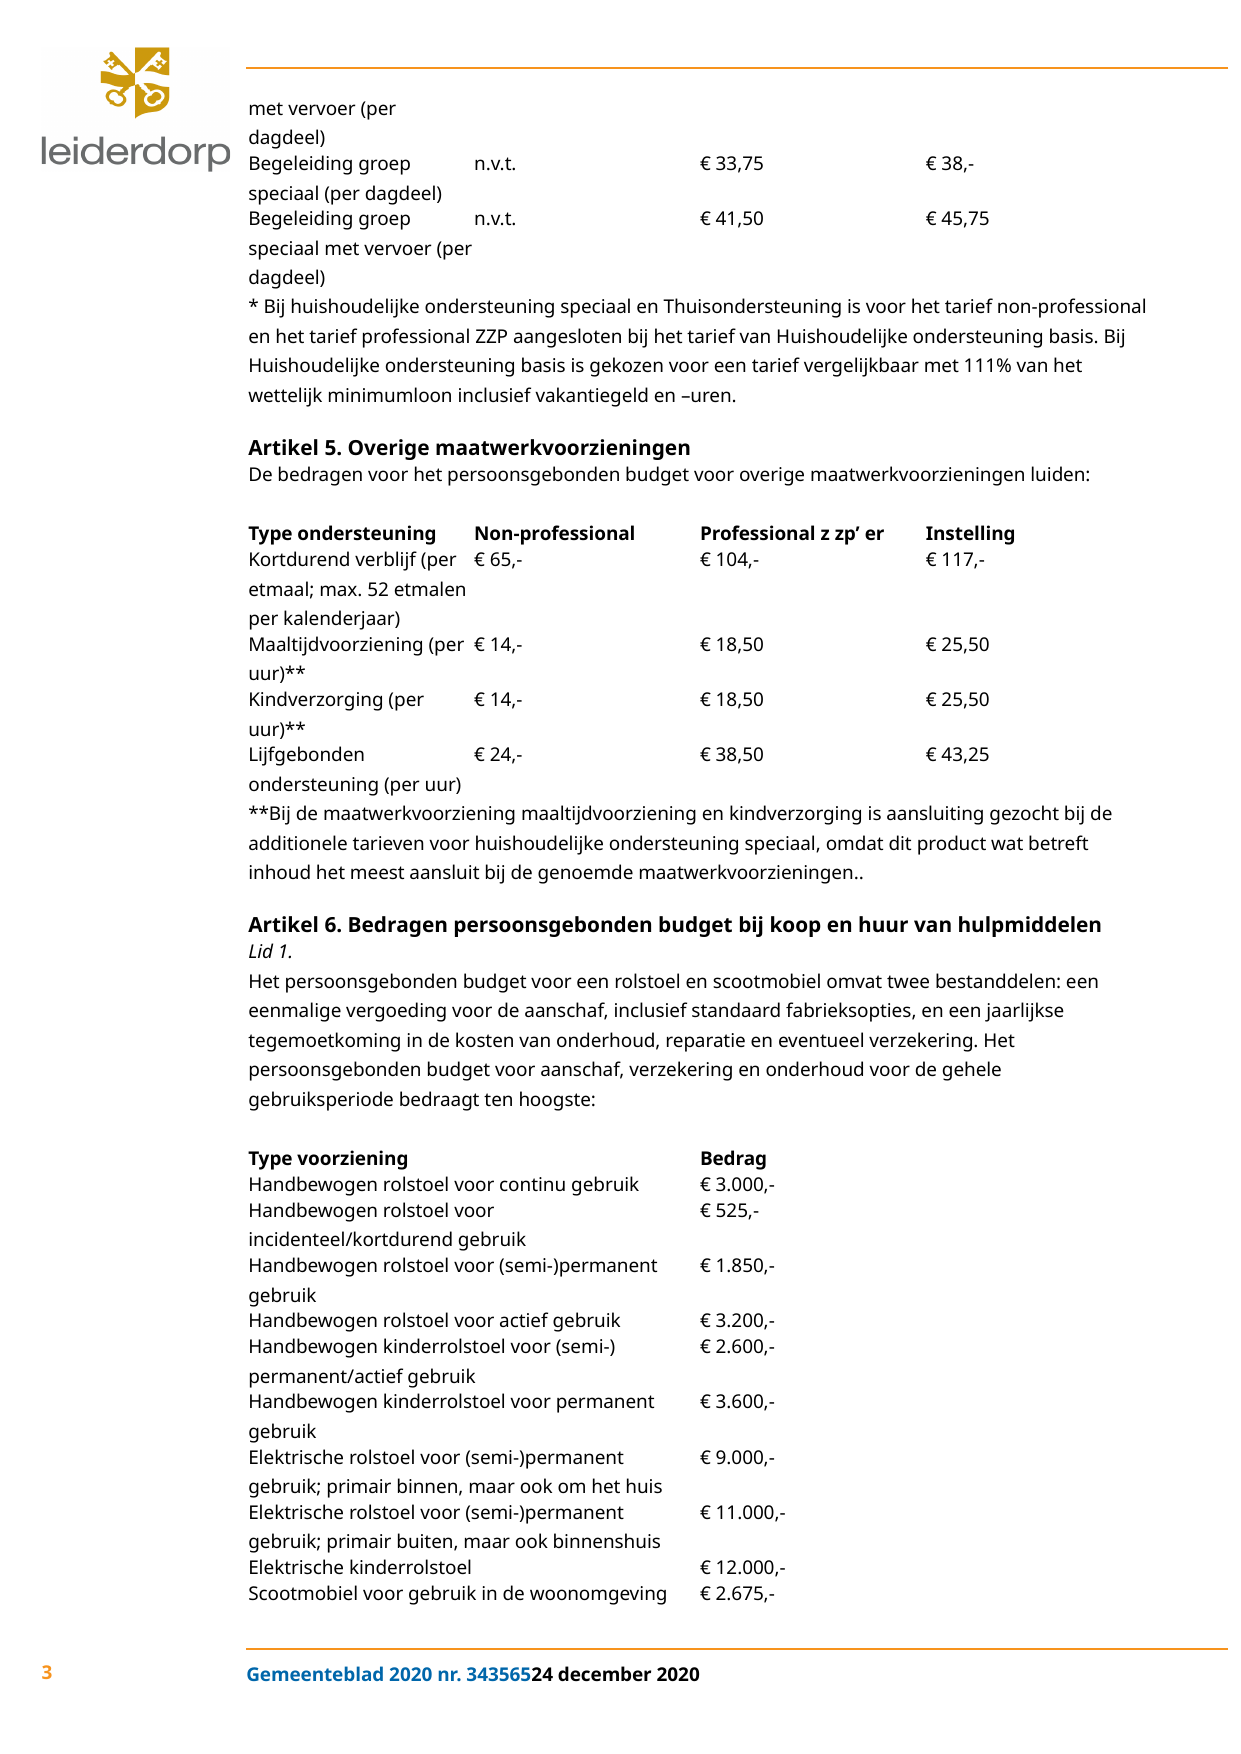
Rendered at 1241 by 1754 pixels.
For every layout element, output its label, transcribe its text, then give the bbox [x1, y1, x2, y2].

table_cell € 12.000,- [700, 1555, 1152, 1580]
table_cell € 25,50 [926, 631, 1152, 686]
table_header Professional z zp’ er [700, 520, 926, 546]
table_cell Handbewogen rolstoel voor incidenteel/kortdurend gebruik [248, 1197, 700, 1252]
table_cell Elektrische rolstoel voor (semi-)permanent gebruik; primair binnen, maar ook om het huis [248, 1444, 700, 1499]
text **Bij de maatwerkvoorziening maaltijdvoorziening en kindverzorging is aansluiting gezocht bij de additionele tarieven voor huishoudelijke ondersteuning speciaal, omdat dit product wat betreft inhoud het meest aansluit bij de genoemde maatwerkvoorzieningen.. [248, 800, 1152, 885]
table_cell Maaltijdvoorziening (per uur)** [248, 631, 474, 686]
table_header Non-professional [474, 520, 700, 546]
table_cell € 117,- [926, 546, 1152, 631]
text De bedragen voor het persoonsgebonden budget voor overige maatwerkvoorzieningen luiden: [248, 461, 1152, 487]
table_cell € 41,50 [700, 205, 926, 290]
table_header Type voorziening [248, 1145, 700, 1171]
table_cell € 65,- [474, 546, 700, 631]
table_cell [700, 95, 926, 150]
text Artikel 6. Bedragen persoonsgebonden budget bij koop en huur van hulpmiddelen [248, 910, 1152, 938]
table_cell € 11.000,- [700, 1499, 1152, 1554]
table_cell Handbewogen rolstoel voor continu gebruik [248, 1171, 700, 1197]
table_cell Handbewogen kinderrolstoel voor (semi-) permanent/actief gebruik [248, 1333, 700, 1388]
table_cell Handbewogen rolstoel voor (semi-)permanent gebruik [248, 1252, 700, 1307]
table_cell € 45,75 [926, 205, 1152, 290]
table_cell [926, 95, 1152, 150]
table_cell € 14,‐ [474, 631, 700, 686]
picture [41, 47, 231, 172]
table_cell € 104,- [700, 546, 926, 631]
table_cell Begeleiding groep speciaal met vervoer (per dagdeel) [248, 205, 474, 290]
table_cell Handbewogen kinderrolstoel voor permanent gebruik [248, 1389, 700, 1444]
table_cell Scootmobiel voor gebruik in de woonomgeving [248, 1580, 700, 1606]
table_header Bedrag [700, 1145, 1152, 1171]
table_cell € 1.850,- [700, 1252, 1152, 1307]
table_cell n.v.t. [474, 205, 700, 290]
table_header Instelling [926, 520, 1152, 546]
table_cell € 9.000,- [700, 1444, 1152, 1499]
table_cell [474, 95, 700, 150]
table_cell € 33,75 [700, 150, 926, 205]
table_cell € 24,- [474, 742, 700, 797]
table_cell Kortdurend verblijf (per etmaal; max. 52 etmalen per kalenderjaar) [248, 546, 474, 631]
table_cell € 25,50 [926, 686, 1152, 742]
table_cell Lijfgebonden ondersteuning (per uur) [248, 742, 474, 797]
table_cell Kindverzorging (per uur)** [248, 686, 474, 742]
text Artikel 5. Overige maatwerkvoorzieningen [248, 433, 1152, 461]
table_cell € 38,50 [700, 742, 926, 797]
text Lid 1. [248, 938, 1152, 964]
table_cell € 2.600,- [700, 1333, 1152, 1388]
table_header Type ondersteuning [248, 520, 474, 546]
table_cell Begeleiding groep speciaal (per dagdeel) [248, 150, 474, 205]
table_cell Elektrische rolstoel voor (semi-)permanent gebruik; primair buiten, maar ook binnenshuis [248, 1499, 700, 1554]
table_cell € 38,- [926, 150, 1152, 205]
table_cell € 18,50 [700, 686, 926, 742]
table_cell € 14,‐ [474, 686, 700, 742]
table_cell € 2.675,- [700, 1580, 1152, 1606]
table_cell € 18,50 [700, 631, 926, 686]
text Het persoonsgebonden budget voor een rolstoel en scootmobiel omvat twee bestanddelen: een eenmalige vergoeding voor de aanschaf, inclusief standaard fabrieksopties, en een jaarlijkse tegemoetkoming in de kosten van onderhoud, reparatie en eventueel verzekering. Het persoonsgebonden budget voor aanschaf, verzekering en onderhoud voor de gehele gebruiksperiode bedraagt ten hoogste: [248, 968, 1152, 1112]
table_cell € 3.600,- [700, 1389, 1152, 1444]
text * Bij huishoudelijke ondersteuning speciaal en Thuisondersteuning is voor het tarief non-professional en het tarief professional ZZP aangesloten bij het tarief van Huishoudelijke ondersteuning basis. Bij Huishoudelijke ondersteuning basis is gekozen voor een tarief vergelijkbaar met 111% van het wettelijk minimumloon inclusief vakantiegeld en –uren. [248, 293, 1152, 408]
table_cell met vervoer (per dagdeel) [248, 95, 474, 150]
table_cell € 43,25 [926, 742, 1152, 797]
table_cell n.v.t. [474, 150, 700, 205]
table_cell € 3.200,- [700, 1308, 1152, 1333]
table_cell Elektrische kinderrolstoel [248, 1555, 700, 1580]
table_cell Handbewogen rolstoel voor actief gebruik [248, 1308, 700, 1333]
table_cell € 525,- [700, 1197, 1152, 1252]
table_cell € 3.000,- [700, 1171, 1152, 1197]
